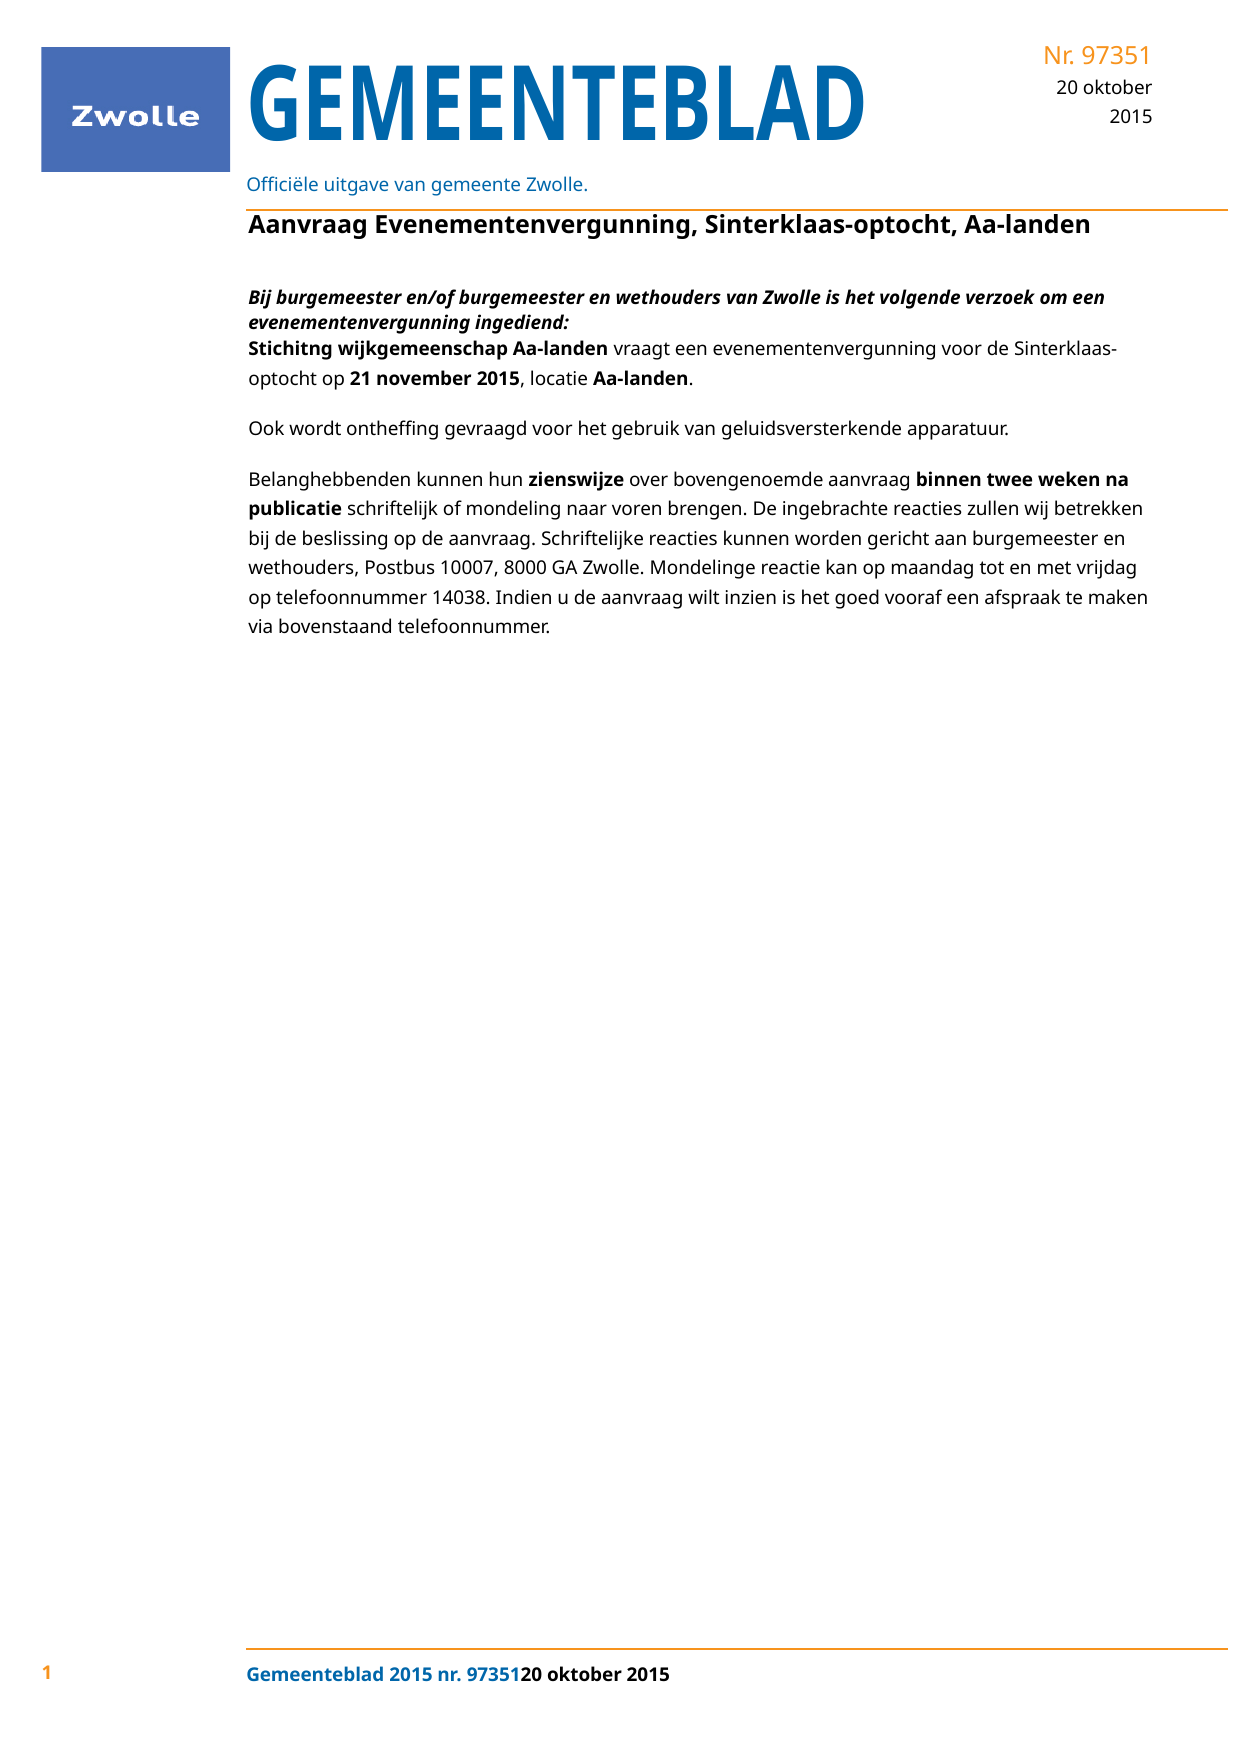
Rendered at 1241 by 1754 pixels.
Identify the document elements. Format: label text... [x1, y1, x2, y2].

text Aanvraag Evenementenvergunning, Sinterklaas-optocht, Aa-landen [248, 211, 1152, 241]
text Belanghebbenden kunnen hun zienswijze over bovengenoemde aanvraag binnen twee weken na publicatie schriftelijk of mondeling naar voren brengen. De ingebrachte reacties zullen wij betrekken bij de beslissing op de aanvraag. Schriftelijke reacties kunnen worden gericht aan burgemeester en wethouders, Postbus 10007, 8000 GA Zwolle. Mondelinge reactie kan op maandag tot en met vrijdag op telefoonnummer 14038. Indien u de aanvraag wilt inzien is het goed vooraf een afspraak te maken via bovenstaand telefoonnummer. [248, 466, 1152, 639]
text Bij burgemeester en/of burgemeester en wethouders van Zwolle is het volgende verzoek om een evenementenvergunning ingediend: [248, 284, 1152, 335]
text Stichitng wijkgemeenschap Aa-landen vraagt een evenementenvergunning voor de Sinterklaas-optocht op 21 november 2015, locatie Aa-landen. [248, 335, 1152, 391]
picture [41, 47, 231, 172]
text Ook wordt ontheffing gevraagd voor het gebruik van geluidsversterkende apparatuur. [248, 415, 1152, 441]
